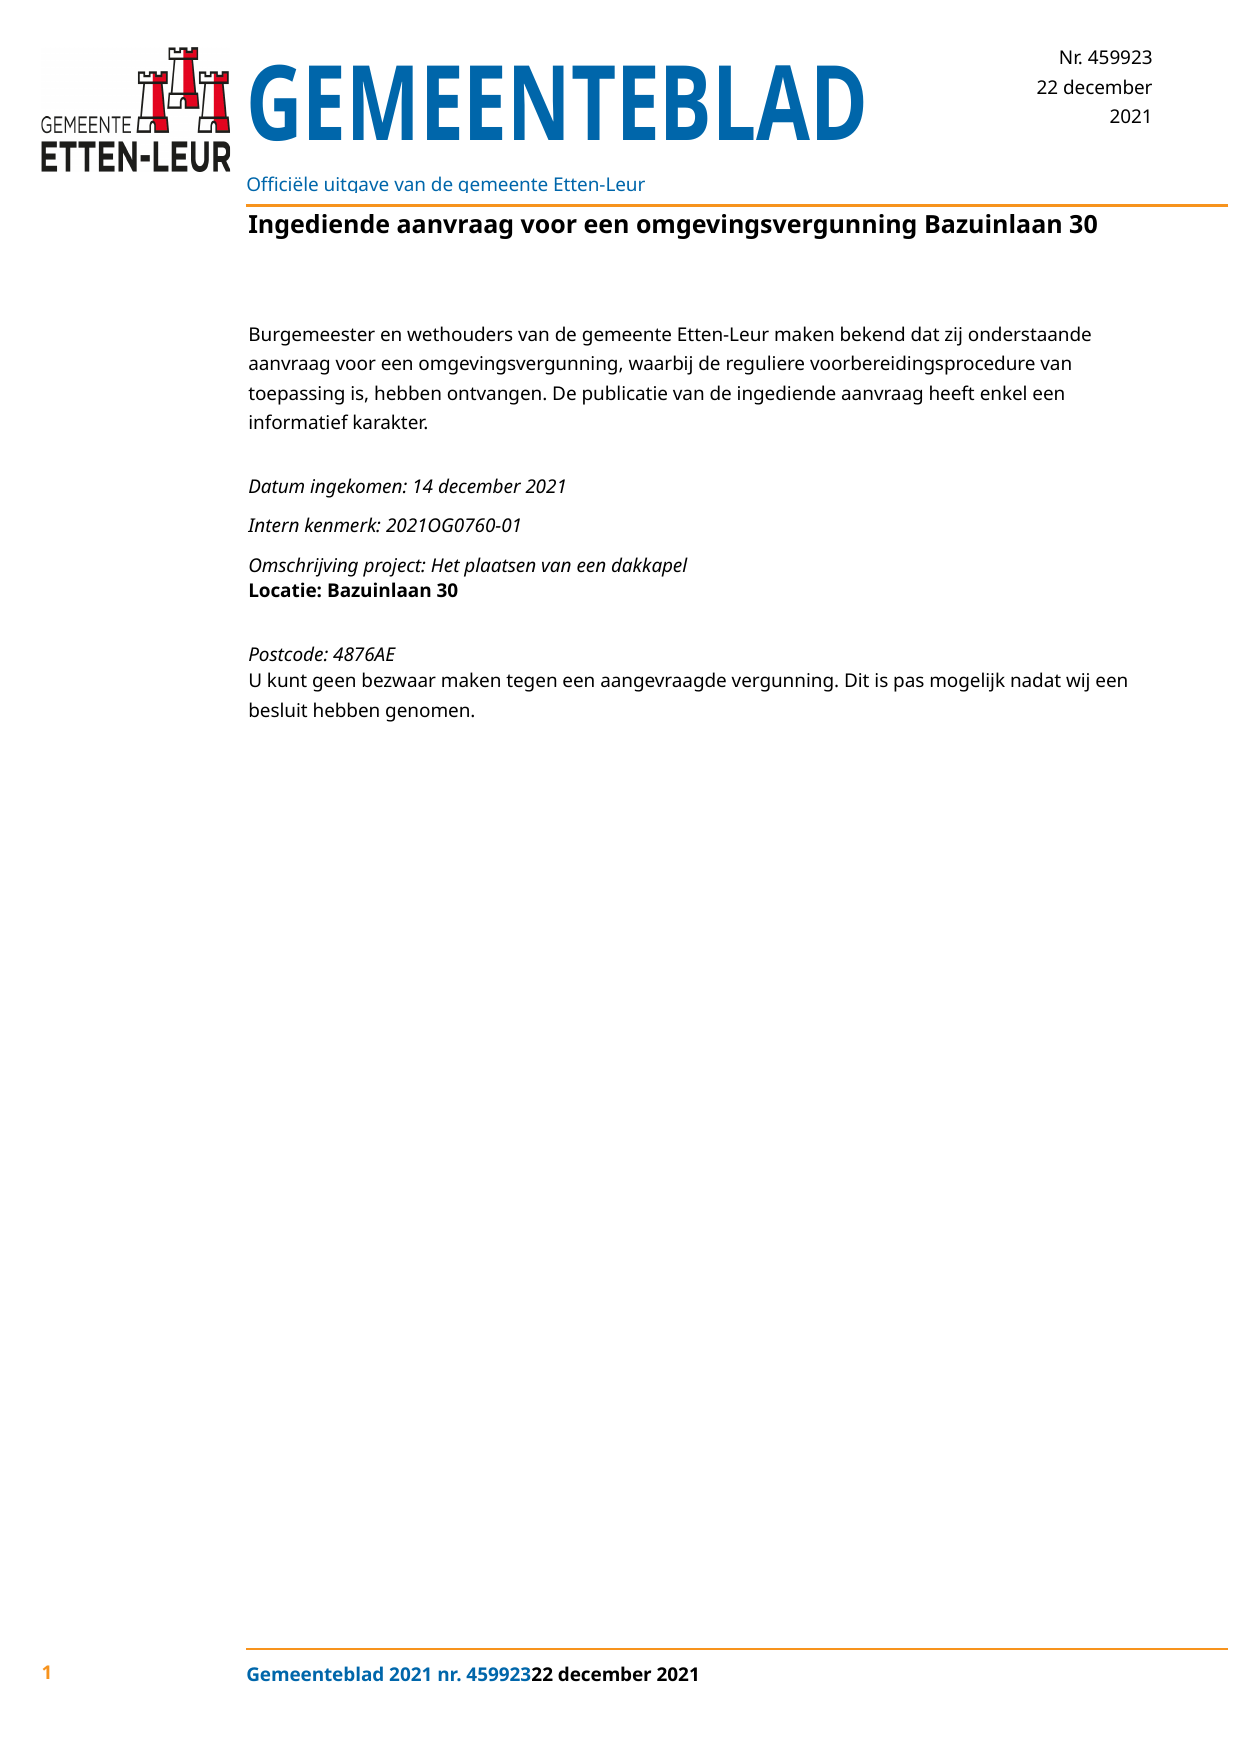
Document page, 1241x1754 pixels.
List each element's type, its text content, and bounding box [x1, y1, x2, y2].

text Datum ingekomen: 14 december 2021 [248, 473, 1152, 499]
text Ingediende aanvraag voor een omgevingsvergunning Bazuinlaan 30 [248, 207, 1152, 241]
text Omschrijving project: Het plaatsen van een dakkapel [248, 552, 1152, 578]
text Intern kenmerk: 2021OG0760-01 [248, 513, 1152, 538]
text U kunt geen bezwaar maken tegen een aangevraagde vergunning. Dit is pas mogelijk nadat wij een besluit hebben genomen. [248, 667, 1152, 723]
text Burgemeester en wethouders van de gemeente Etten-Leur maken bekend dat zij onderstaande aanvraag voor een omgevingsvergunning, waarbij de reguliere voorbereidingsprocedure van toepassing is, hebben ontvangen. De publicatie van de ingediende aanvraag heeft enkel een informatief karakter. [248, 321, 1152, 435]
text Locatie: Bazuinlaan 30 [248, 578, 1152, 603]
text Postcode: 4876AE [248, 642, 1152, 667]
picture [41, 47, 231, 172]
